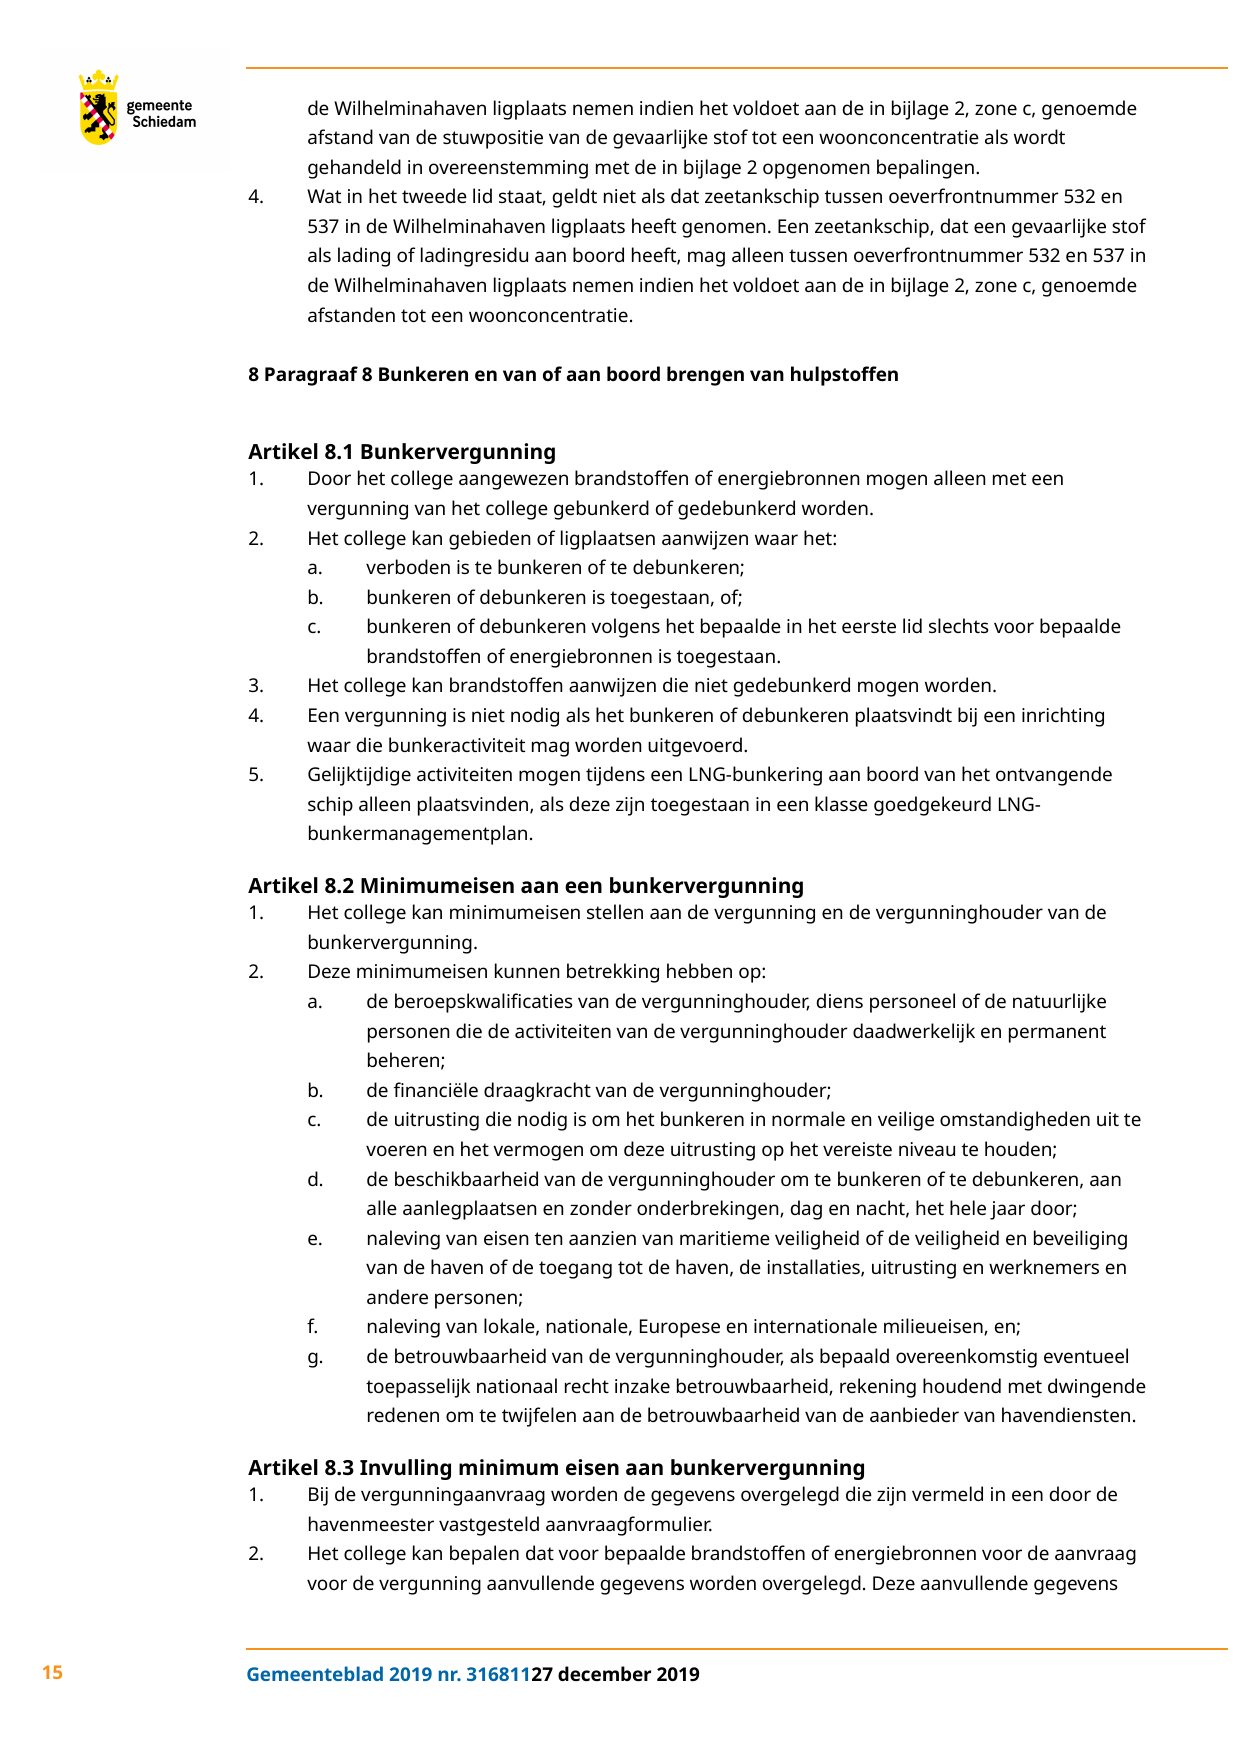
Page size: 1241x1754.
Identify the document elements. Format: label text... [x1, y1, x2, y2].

list naleving van lokale, nationale, Europese en internationale milieueisen, en; [307, 1314, 1152, 1339]
list bunkeren of debunkeren is toegestaan, of; [307, 584, 1152, 610]
picture [41, 47, 231, 172]
list Gelijktijdige activiteiten mogen tijdens een LNG-bunkering aan boord van het ontvangende schip alleen plaatsvinden, als deze zijn toegestaan in een klasse goedgekeurd LNG-bunkermanagementplan. [248, 761, 1152, 846]
list Een vergunning is niet nodig als het bunkeren of debunkeren plaatsvindt bij een inrichting waar die bunkeractiviteit mag worden uitgevoerd. [248, 702, 1152, 758]
list Het college kan minimumeisen stellen aan de vergunning en de vergunninghouder van de bunkervergunning. [248, 899, 1152, 955]
list de betrouwbaarheid van de vergunninghouder, als bepaald overeenkomstig eventueel toepasselijk nationaal recht inzake betrouwbaarheid, rekening houdend met dwingende redenen om te twijfelen aan de betrouwbaarheid van de aanbieder van havendiensten. [307, 1343, 1152, 1428]
list Het college kan bepalen dat voor bepaalde brandstoffen of energiebronnen voor de aanvraag voor de vergunning aanvullende gegevens worden overgelegd. Deze aanvullende gegevens [248, 1540, 1152, 1596]
text 8 Paragraaf 8 Bunkeren en van of aan boord brengen van hulpstoffen [248, 361, 1152, 387]
list de beschikbaarheid van de vergunninghouder om te bunkeren of te debunkeren, aan alle aanlegplaatsen en zonder onderbrekingen, dag en nacht, het hele jaar door; [307, 1166, 1152, 1221]
list Deze minimumeisen kunnen betrekking hebben op: [248, 959, 1152, 984]
list de Wilhelminahaven ligplaats nemen indien het voldoet aan de in bijlage 2, zone c, genoemde afstand van de stuwpositie van de gevaarlijke stof tot een woonconcentratie als wordt gehandeld in overeenstemming met de in bijlage 2 opgenomen bepalingen. [248, 95, 1152, 180]
list Bij de vergunningaanvraag worden de gegevens overgelegd die zijn vermeld in een door de havenmeester vastgesteld aanvraagformulier. [248, 1481, 1152, 1537]
text Artikel 8.3 Invulling minimum eisen aan bunkervergunning [248, 1453, 1152, 1481]
list de financiële draagkracht van de vergunninghouder; [307, 1077, 1152, 1103]
list bunkeren of debunkeren volgens het bepaalde in het eerste lid slechts voor bepaalde brandstoffen of energiebronnen is toegestaan. [307, 613, 1152, 669]
list de uitrusting die nodig is om het bunkeren in normale en veilige omstandigheden uit te voeren en het vermogen om deze uitrusting op het vereiste niveau te houden; [307, 1107, 1152, 1162]
list Door het college aangewezen brandstoffen of energiebronnen mogen alleen met een vergunning van het college gebunkerd of gedebunkerd worden. [248, 466, 1152, 521]
list naleving van eisen ten aanzien van maritieme veiligheid of de veiligheid en beveiliging van de haven of de toegang tot de haven, de installaties, uitrusting en werknemers en andere personen; [307, 1225, 1152, 1310]
list Het college kan gebieden of ligplaatsen aanwijzen waar het: [248, 525, 1152, 551]
list de beroepskwalificaties van de vergunninghouder, diens personeel of de natuurlijke personen die de activiteiten van de vergunninghouder daadwerkelijk en permanent beheren; [307, 988, 1152, 1073]
text Artikel 8.2 Minimumeisen aan een bunkervergunning [248, 871, 1152, 899]
list verboden is te bunkeren of te debunkeren; [307, 554, 1152, 580]
list Wat in het tweede lid staat, geldt niet als dat zeetankschip tussen oeverfrontnummer 532 en 537 in de Wilhelminahaven ligplaats heeft genomen. Een zeetankschip, dat een gevaarlijke stof als lading of ladingresidu aan boord heeft, mag alleen tussen oeverfrontnummer 532 en 537 in de Wilhelminahaven ligplaats nemen indien het voldoet aan de in bijlage 2, zone c, genoemde afstanden tot een woonconcentratie. [248, 183, 1152, 328]
text Artikel 8.1 Bunkervergunning [248, 437, 1152, 466]
list Het college kan brandstoffen aanwijzen die niet gedebunkerd mogen worden. [248, 673, 1152, 698]
